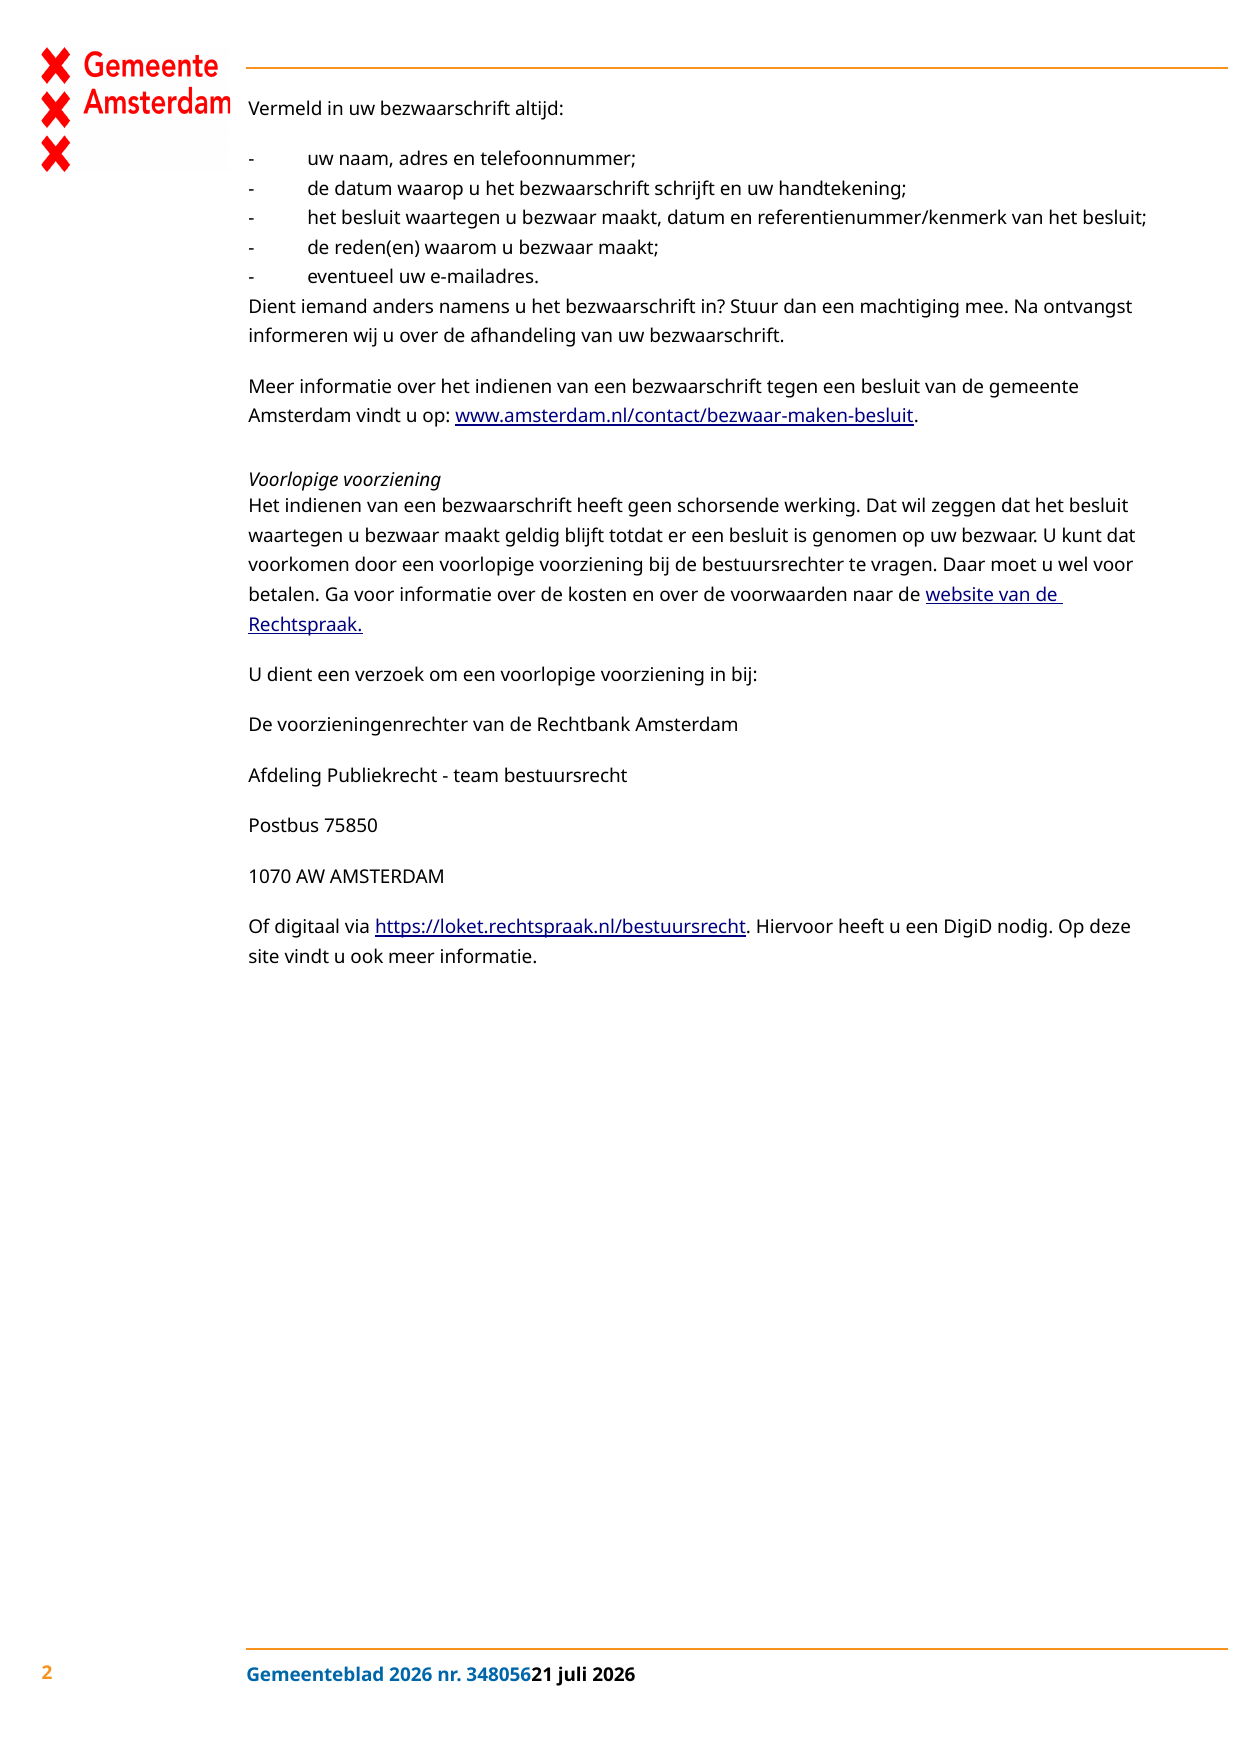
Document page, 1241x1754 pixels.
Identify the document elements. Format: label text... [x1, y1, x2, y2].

list de reden(en) waarom u bezwaar maakt; [248, 234, 1152, 260]
list eventueel uw e-mailadres. [248, 263, 1152, 289]
text Meer informatie over het indienen van een bezwaarschrift tegen een besluit van de gemeente Amsterdam vindt u op: www.amsterdam.nl/contact/bezwaar-maken-besluit. [248, 373, 1152, 428]
list het besluit waartegen u bezwaar maakt, datum en referentienummer/kenmerk van het besluit; [248, 204, 1152, 230]
text Voorlopige voorziening [248, 467, 1152, 492]
text U dient een verzoek om een voorlopige voorziening in bij: [248, 661, 1152, 687]
list de datum waarop u het bezwaarschrift schrijft en uw handtekening; [248, 175, 1152, 201]
picture [41, 47, 231, 172]
text Afdeling Publiekrecht - team bestuursrecht [248, 762, 1152, 788]
text Het indienen van een bezwaarschrift heeft geen schorsende werking. Dat wil zeggen dat het besluit waartegen u bezwaar maakt geldig blijft totdat er een besluit is genomen op uw bezwaar. U kunt dat voorkomen door een voorlopige voorziening bij de bestuursrechter te vragen. Daar moet u wel voor betalen. Ga voor informatie over de kosten en over de voorwaarden naar de website van de Rechtspraak. [248, 492, 1152, 636]
text Dient iemand anders namens u het bezwaarschrift in? Stuur dan een machtiging mee. Na ontvangst informeren wij u over de afhandeling van uw bezwaarschrift. [248, 293, 1152, 348]
text Of digitaal via https://loket.rechtspraak.nl/bestuursrecht. Hiervoor heeft u een DigiD nodig. Op deze site vindt u ook meer informatie. [248, 913, 1152, 968]
list uw naam, adres en telefoonnummer; [248, 145, 1152, 171]
text Postbus 75850 [248, 812, 1152, 838]
text De voorzieningenrechter van de Rechtbank Amsterdam [248, 712, 1152, 737]
text 1070 AW AMSTERDAM [248, 863, 1152, 888]
text Vermeld in uw bezwaarschrift altijd: [248, 95, 1152, 121]
